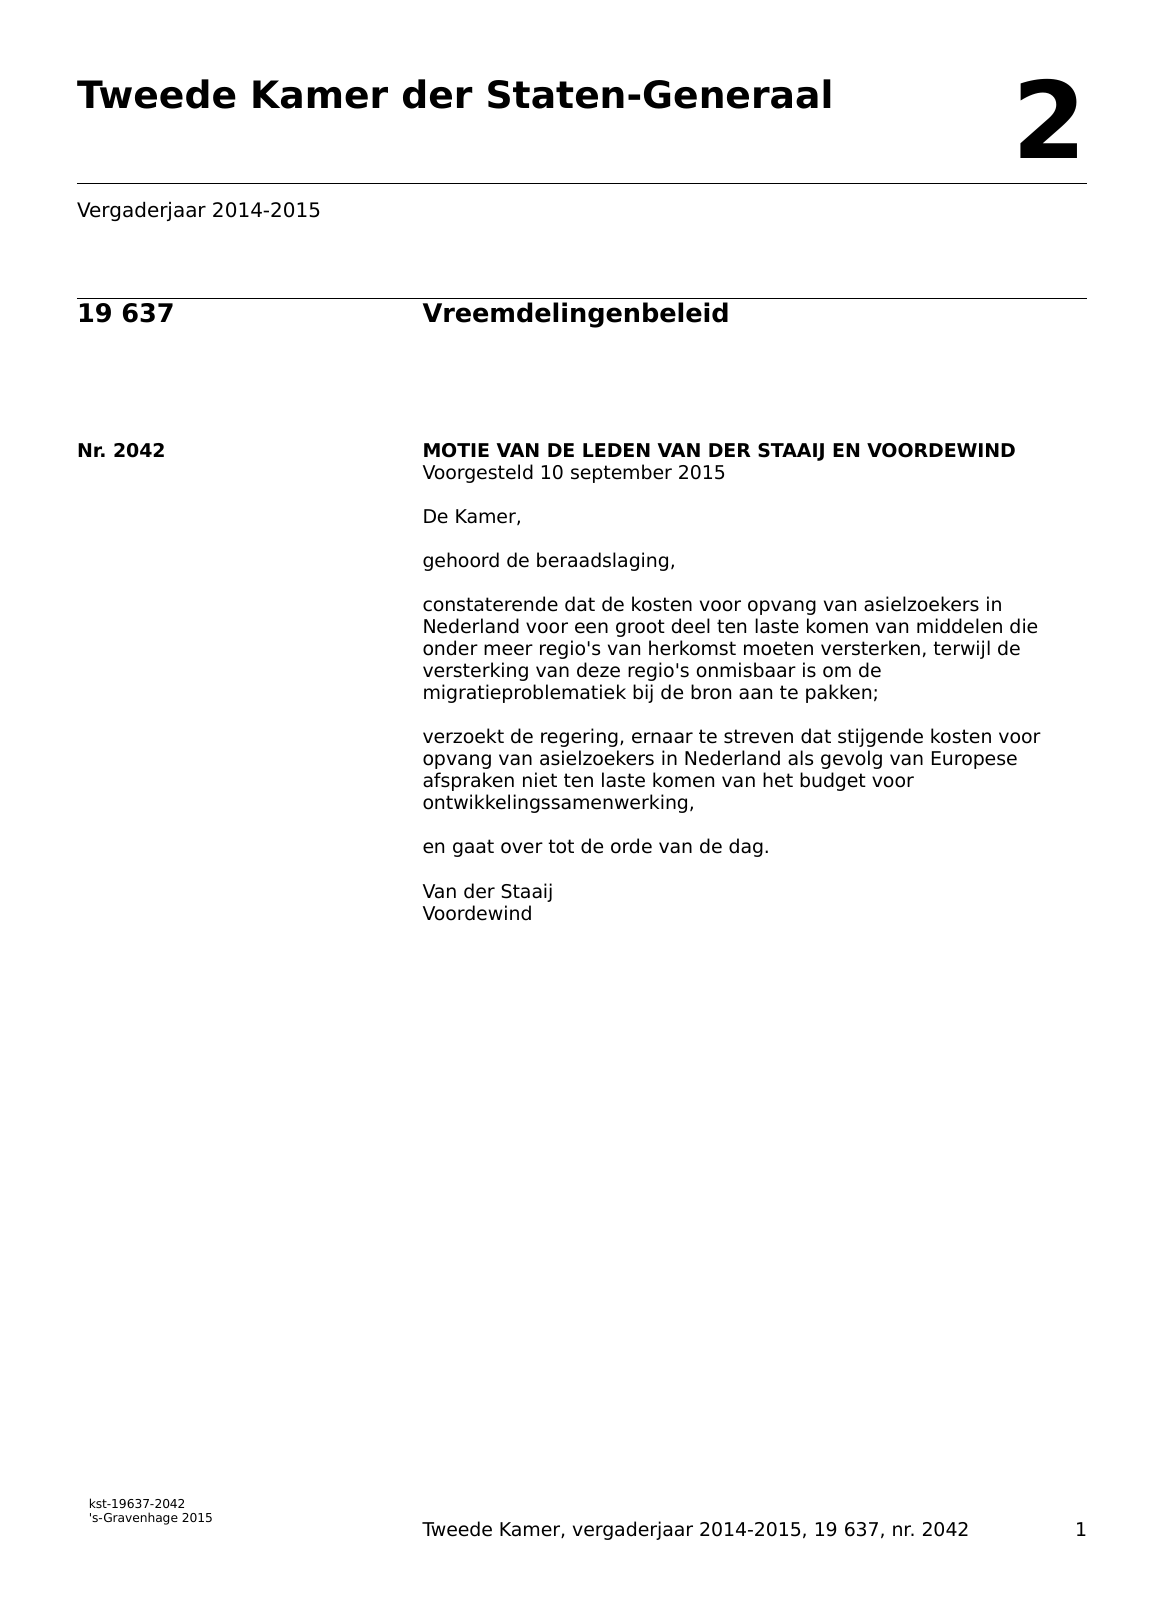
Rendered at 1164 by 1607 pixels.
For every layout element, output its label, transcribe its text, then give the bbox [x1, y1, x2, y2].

text en gaat over tot de orde van de dag. [422, 836, 1087, 858]
subtitle 19 637 Vreemdelingenbeleid [77, 299, 1087, 329]
table_header 2 [886, 59, 1087, 183]
text De Kamer, [422, 506, 1087, 528]
text constaterende dat de kosten voor opvang van asielzoekers in Nederland voor een groot deel ten laste komen van middelen die onder meer regio's van herkomst moeten versterken, terwijl de versterking van deze regio's onmisbaar is om de migratieproblematiek bij de bron aan te pakken; [422, 594, 1087, 704]
table_header Tweede Kamer der Staten-Generaal [77, 59, 886, 183]
table_cell Vergaderjaar 2014-2015 [77, 184, 1087, 298]
subtitle Nr. 2042 MOTIE VAN DE LEDEN VAN DER STAAIJ EN VOORDEWIND [77, 440, 1087, 462]
text 's-Gravenhage 2015 [88, 1511, 323, 1525]
text Voordewind [422, 902, 1087, 924]
text Voorgesteld 10 september 2015 [422, 462, 1087, 484]
text gehoord de beraadslaging, [422, 550, 1087, 572]
text Van der Staaij [422, 881, 1087, 902]
text kst-19637-2042 [88, 1497, 323, 1511]
text verzoekt de regering, ernaar te streven dat stijgende kosten voor opvang van asielzoekers in Nederland als gevolg van Europese afspraken niet ten laste komen van het budget voor ontwikkelingssamenwerking, [422, 726, 1087, 814]
